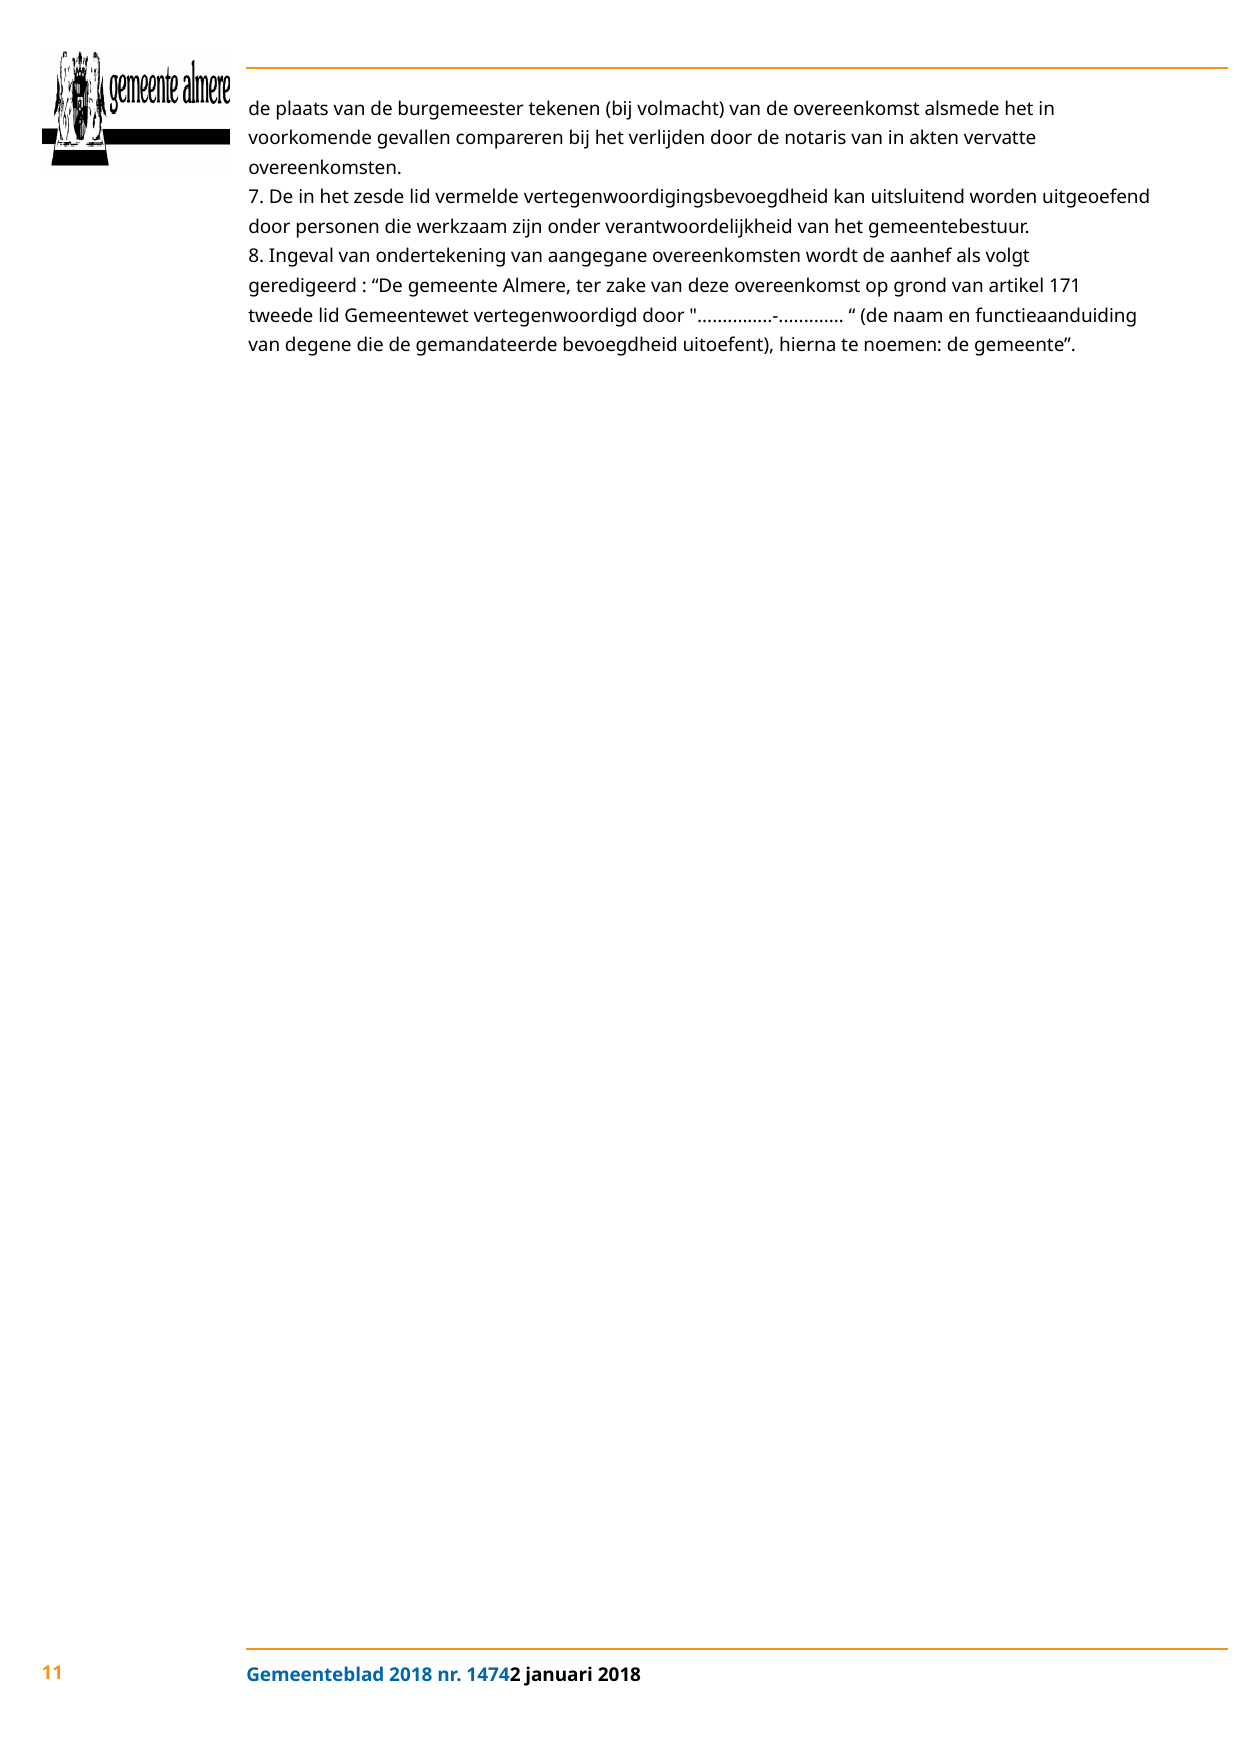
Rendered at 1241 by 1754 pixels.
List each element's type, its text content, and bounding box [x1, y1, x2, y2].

text 7. De in het zesde lid vermelde vertegenwoordigingsbevoegdheid kan uitsluitend worden uitgeoefend door personen die werkzaam zijn onder verantwoordelijkheid van het gemeentebestuur. [248, 183, 1152, 239]
text de plaats van de burgemeester tekenen (bij volmacht) van de overeenkomst alsmede het in voorkomende gevallen compareren bij het verlijden door de notaris van in akten vervatte overeenkomsten. [248, 95, 1152, 180]
text 8. Ingeval van ondertekening van aangegane overeenkomsten wordt de aanhef als volgt geredigeerd : “De gemeente Almere, ter zake van deze overeenkomst op grond van artikel 171 tweede lid Gemeentewet vertegenwoordigd door ".......……..-.......…… “ (de naam en functieaanduiding van degene die de gemandateerde bevoegdheid uitoefent), hierna te noemen: de gemeente”. [248, 243, 1152, 357]
picture [41, 47, 231, 172]
